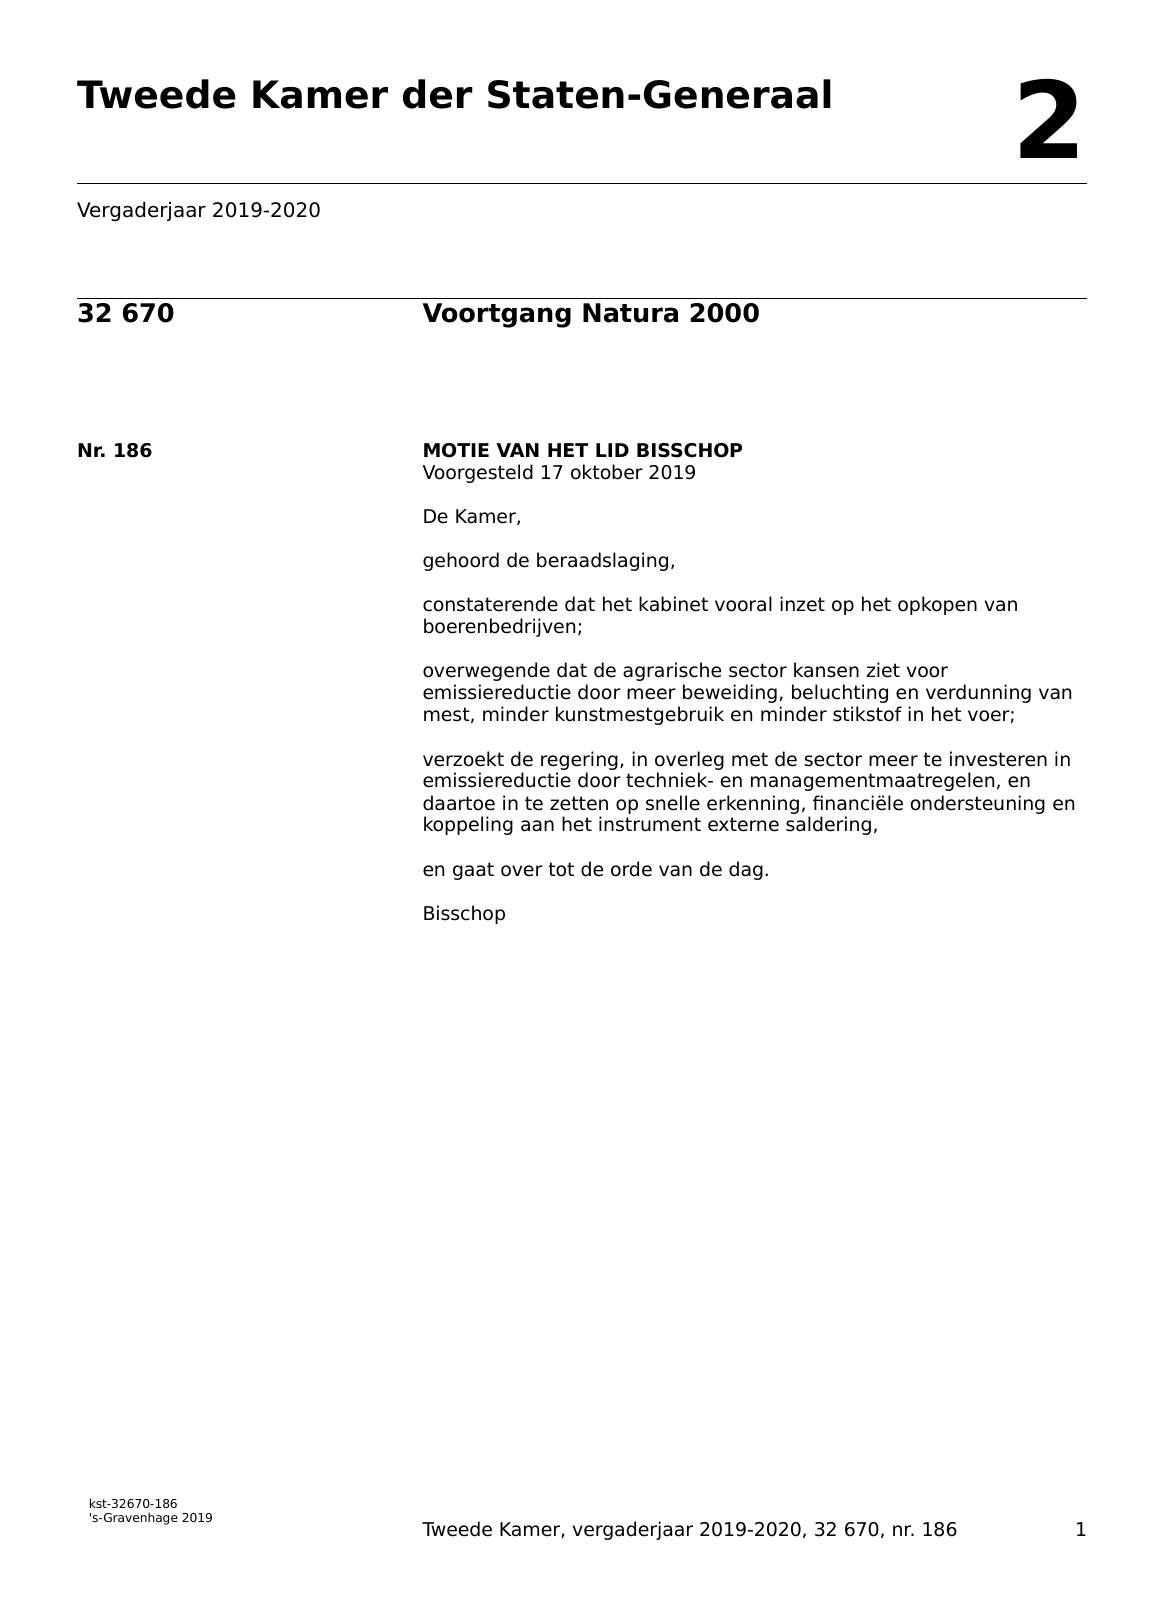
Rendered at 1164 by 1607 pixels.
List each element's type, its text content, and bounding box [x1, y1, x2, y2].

table_header Tweede Kamer der Staten-Generaal [77, 59, 886, 183]
table_header 2 [886, 59, 1087, 183]
text overwegende dat de agrarische sector kansen ziet voor emissiereductie door meer beweiding, beluchting en verdunning van mest, minder kunstmestgebruik en minder stikstof in het voer; [422, 660, 1087, 726]
text gehoord de beraadslaging, [422, 550, 1087, 572]
text constaterende dat het kabinet vooral inzet op het opkopen van boerenbedrijven; [422, 594, 1087, 638]
subtitle 32 670 Voortgang Natura 2000 [77, 299, 1087, 329]
text verzoekt de regering, in overleg met de sector meer te investeren in emissiereductie door techniek- en managementmaatregelen, en daartoe in te zetten op snelle erkenning, financiële ondersteuning en koppeling aan het instrument externe saldering, [422, 748, 1087, 836]
table_cell Vergaderjaar 2019-2020 [77, 184, 1087, 298]
text kst-32670-186 [88, 1497, 323, 1511]
text De Kamer, [422, 506, 1087, 528]
text en gaat over tot de orde van de dag. [422, 858, 1087, 881]
text Bisschop [422, 903, 1087, 925]
text 's-Gravenhage 2019 [88, 1511, 323, 1525]
text Voorgesteld 17 oktober 2019 [422, 462, 1087, 484]
subtitle Nr. 186 MOTIE VAN HET LID BISSCHOP [77, 440, 1087, 462]
